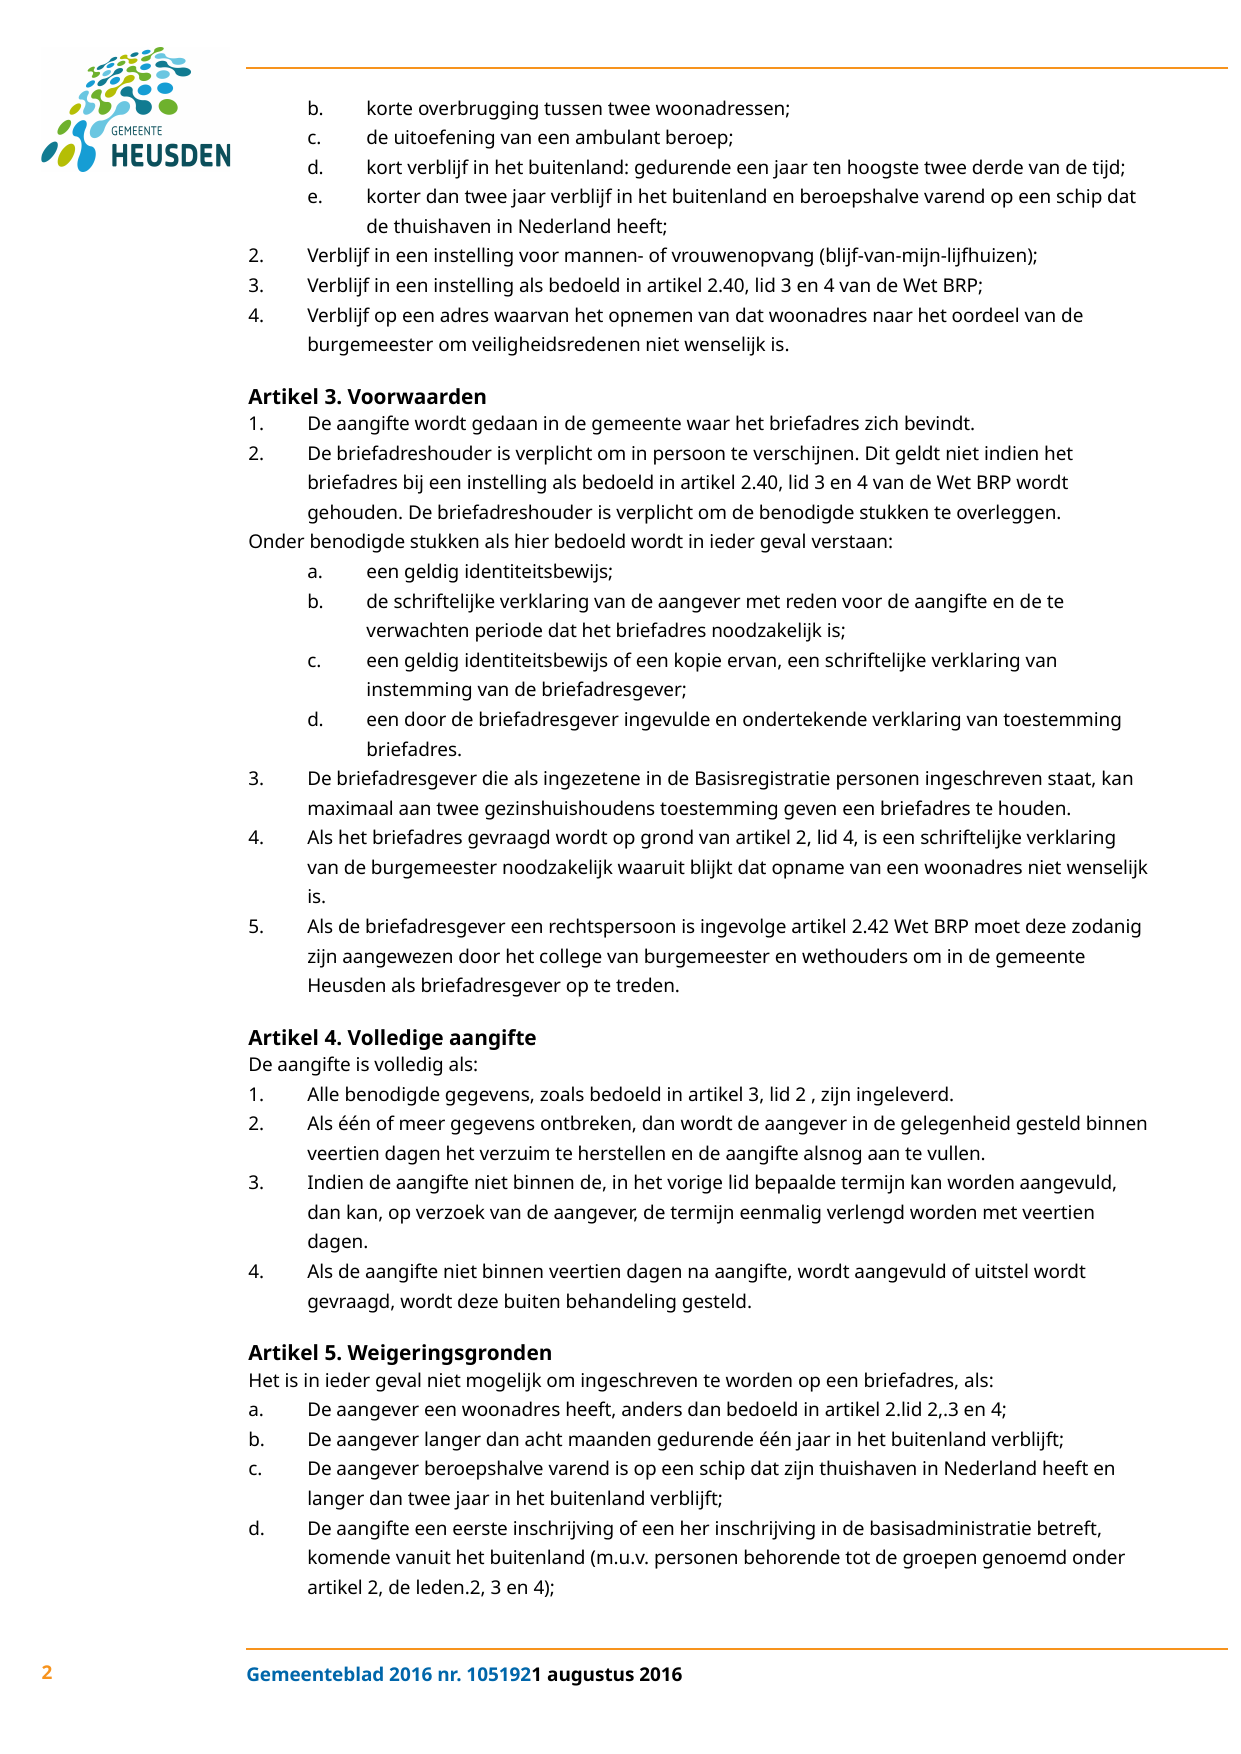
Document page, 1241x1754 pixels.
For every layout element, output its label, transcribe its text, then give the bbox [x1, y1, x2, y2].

list De aangever beroepshalve varend is op een schip dat zijn thuishaven in Nederland heeft en langer dan twee jaar in het buitenland verblijft; [248, 1456, 1152, 1511]
text De aangifte is volledig als: [248, 1051, 1152, 1077]
text Artikel 5. Weigeringsgronden [248, 1338, 1152, 1367]
list korter dan twee jaar verblijf in het buitenland en beroepshalve varend op een schip dat de thuishaven in Nederland heeft; [307, 183, 1152, 239]
list Verblijf op een adres waarvan het opnemen van dat woonadres naar het oordeel van de burgemeester om veiligheidsredenen niet wenselijk is. [248, 302, 1152, 357]
text Onder benodigde stukken als hier bedoeld wordt in ieder geval verstaan: [248, 529, 1152, 554]
list De aangever een woonadres heeft, anders dan bedoeld in artikel 2.lid 2,.3 en 4; [248, 1396, 1152, 1422]
list Als één of meer gegevens ontbreken, dan wordt de aangever in de gelegenheid gesteld binnen veertien dagen het verzuim te herstellen en de aangifte alsnog aan te vullen. [248, 1110, 1152, 1166]
list De aangifte wordt gedaan in de gemeente waar het briefadres zich bevindt. [248, 410, 1152, 436]
list Verblijf in een instelling als bedoeld in artikel 2.40, lid 3 en 4 van de Wet BRP; [248, 272, 1152, 298]
text Het is in ieder geval niet mogelijk om ingeschreven te worden op een briefadres, als: [248, 1367, 1152, 1392]
list De aangever langer dan acht maanden gedurende één jaar in het buitenland verblijft; [248, 1426, 1152, 1452]
list Indien de aangifte niet binnen de, in het vorige lid bepaalde termijn kan worden aangevuld, dan kan, op verzoek van de aangever, de termijn eenmalig verlengd worden met veertien dagen. [248, 1169, 1152, 1254]
list de uitoefening van een ambulant beroep; [307, 124, 1152, 150]
list Als de aangifte niet binnen veertien dagen na aangifte, wordt aangevuld of uitstel wordt gevraagd, wordt deze buiten behandeling gesteld. [248, 1258, 1152, 1314]
list de schriftelijke verklaring van de aangever met reden voor de aangifte en de te verwachten periode dat het briefadres noodzakelijk is; [307, 588, 1152, 643]
list Als de briefadresgever een rechtspersoon is ingevolge artikel 2.42 Wet BRP moet deze zodanig zijn aangewezen door het college van burgemeester en wethouders om in de gemeente Heusden als briefadresgever op te treden. [248, 913, 1152, 998]
list een geldig identiteitsbewijs; [307, 558, 1152, 584]
list Alle benodigde gegevens, zoals bedoeld in artikel 3, lid 2 , zijn ingeleverd. [248, 1081, 1152, 1107]
list De briefadresgever die als ingezetene in de Basisregistratie personen ingeschreven staat, kan maximaal aan twee gezinshuishoudens toestemming geven een briefadres te houden. [248, 765, 1152, 821]
picture [41, 47, 231, 172]
list Verblijf in een instelling voor mannen- of vrouwenopvang (blijf-van-mijn-lijfhuizen); [248, 243, 1152, 268]
list Als het briefadres gevraagd wordt op grond van artikel 2, lid 4, is een schriftelijke verklaring van de burgemeester noodzakelijk waaruit blijkt dat opname van een woonadres niet wenselijk is. [248, 824, 1152, 909]
list een door de briefadresgever ingevulde en ondertekende verklaring van toestemming briefadres. [307, 706, 1152, 761]
list kort verblijf in het buitenland: gedurende een jaar ten hoogste twee derde van de tijd; [307, 154, 1152, 180]
list korte overbrugging tussen twee woonadressen; [307, 95, 1152, 121]
text Artikel 4. Volledige aangifte [248, 1023, 1152, 1051]
list De aangifte een eerste inschrijving of een her inschrijving in de basisadministratie betreft, komende vanuit het buitenland (m.u.v. personen behorende tot de groepen genoemd onder artikel 2, de leden.2, 3 en 4); [248, 1515, 1152, 1599]
list een geldig identiteitsbewijs of een kopie ervan, een schriftelijke verklaring van instemming van de briefadresgever; [307, 647, 1152, 702]
text Artikel 3. Voorwaarden [248, 382, 1152, 410]
list De briefadreshouder is verplicht om in persoon te verschijnen. Dit geldt niet indien het briefadres bij een instelling als bedoeld in artikel 2.40, lid 3 en 4 van de Wet BRP wordt gehouden. De briefadreshouder is verplicht om de benodigde stukken te overleggen. [248, 440, 1152, 525]
